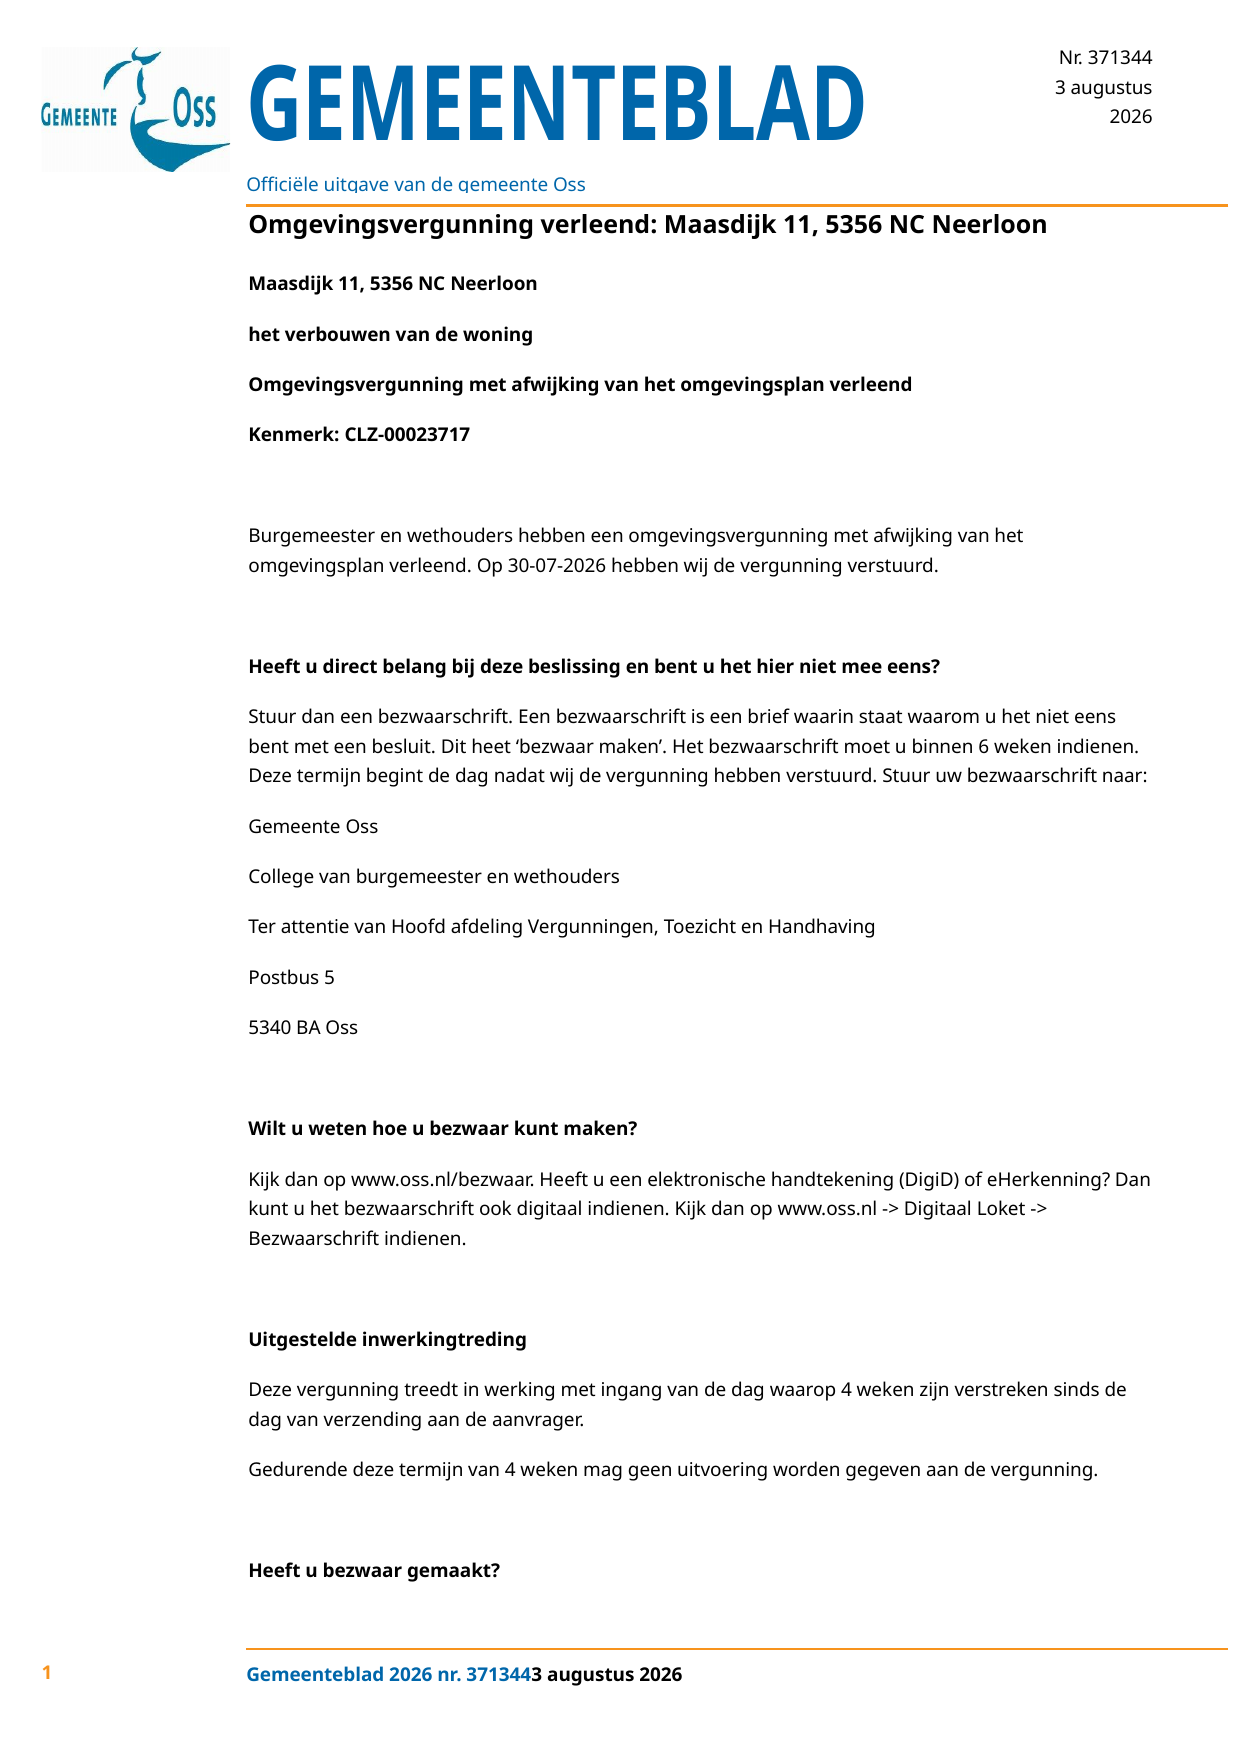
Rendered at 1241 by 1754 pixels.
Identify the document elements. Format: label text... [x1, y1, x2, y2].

text Uitgestelde inwerkingtreding [248, 1326, 1152, 1351]
text Postbus 5 [248, 964, 1152, 990]
text het verbouwen van de woning [248, 321, 1152, 346]
text Gemeente Oss [248, 813, 1152, 838]
text Heeft u direct belang bij deze beslissing en bent u het hier niet mee eens? [248, 653, 1152, 678]
text 5340 BA Oss [248, 1014, 1152, 1040]
text Omgevingsvergunning met afwijking van het omgevingsplan verleend [248, 371, 1152, 397]
text College van burgemeester en wethouders [248, 863, 1152, 889]
text Burgemeester en wethouders hebben een omgevingsvergunning met afwijking van het omgevingsplan verleend. Op 30-07-2026 hebben wij de vergunning verstuurd. [248, 522, 1152, 578]
text Kijk dan op www.oss.nl/bezwaar. Heeft u een elektronische handtekening (DigiD) of eHerkenning? Dan kunt u het bezwaarschrift ook digitaal indienen. Kijk dan op www.oss.nl -> Digitaal Loket -> Bezwaarschrift indienen. [248, 1166, 1152, 1251]
text Heeft u bezwaar gemaakt? [248, 1557, 1152, 1583]
picture [41, 47, 231, 172]
text Deze vergunning treedt in werking met ingang van de dag waarop 4 weken zijn verstreken sinds de dag van verzending aan de aanvrager. [248, 1376, 1152, 1431]
text Ter attentie van Hoofd afdeling Vergunningen, Toezicht en Handhaving [248, 914, 1152, 939]
text Gedurende deze termijn van 4 weken mag geen uitvoering worden gegeven aan de vergunning. [248, 1456, 1152, 1482]
text Omgevingsvergunning verleend: Maasdijk 11, 5356 NC Neerloon [248, 207, 1152, 241]
text Stuur dan een bezwaarschrift. Een bezwaarschrift is een brief waarin staat waarom u het niet eens bent met een besluit. Dit heet ‘bezwaar maken’. Het bezwaarschrift moet u binnen 6 weken indienen. Deze termijn begint de dag nadat wij de vergunning hebben verstuurd. Stuur uw bezwaarschrift naar: [248, 703, 1152, 788]
text Maasdijk 11, 5356 NC Neerloon [248, 270, 1152, 296]
text Kenmerk: CLZ-00023717 [248, 422, 1152, 447]
text Wilt u weten hoe u bezwaar kunt maken? [248, 1115, 1152, 1141]
